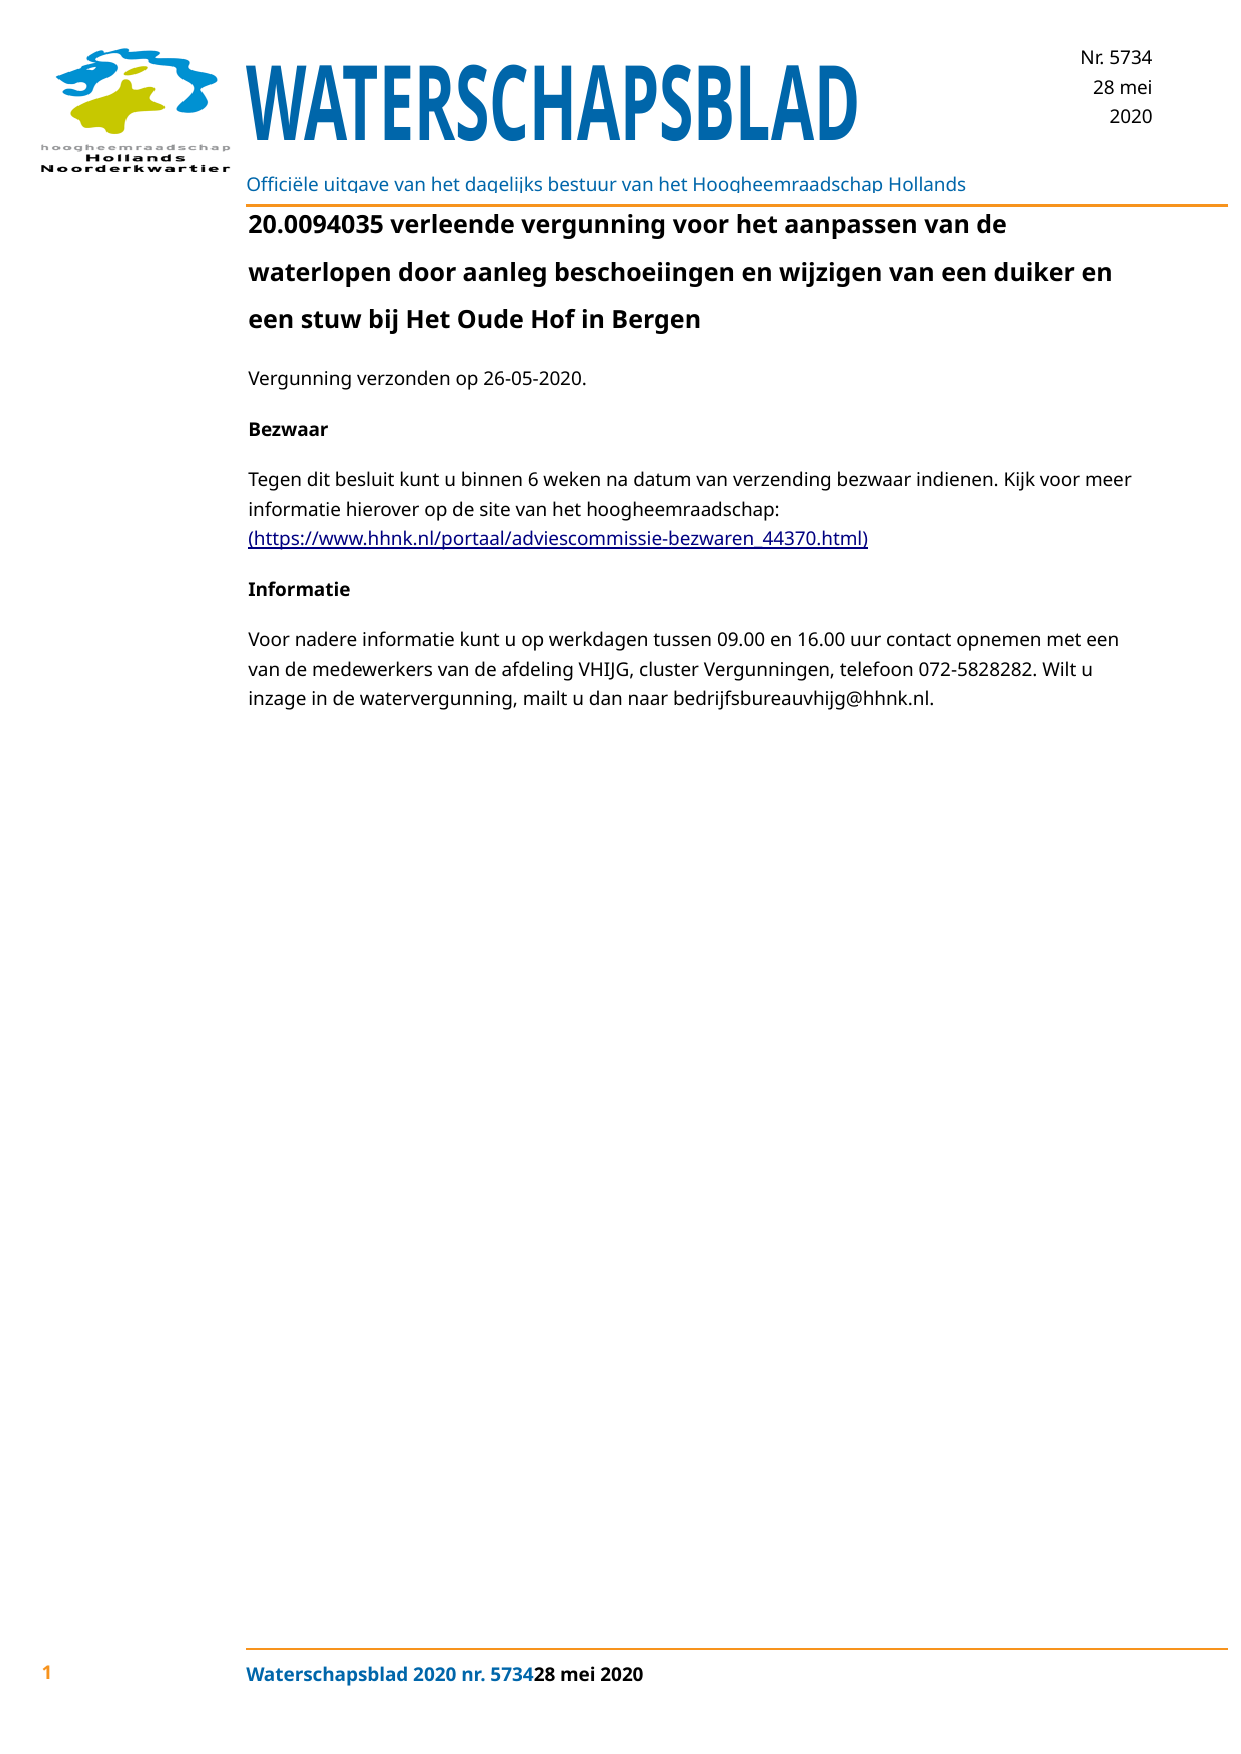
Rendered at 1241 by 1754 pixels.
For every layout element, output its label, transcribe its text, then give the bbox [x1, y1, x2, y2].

text Tegen dit besluit kunt u binnen 6 weken na datum van verzending bezwaar indienen. Kijk voor meer informatie hierover op de site van het hoogheemraadschap: (https://www.hhnk.nl/portaal/adviescommissie-bezwaren_44370.html) [248, 466, 1152, 551]
text 20.0094035 verleende vergunning voor het aanpassen van de waterlopen door aanleg beschoeiingen en wijzigen van een duiker en een stuw bij Het Oude Hof in Bergen [248, 207, 1152, 336]
text Bezwaar [248, 416, 1152, 442]
text Informatie [248, 576, 1152, 602]
text Voor nadere informatie kunt u op werkdagen tussen 09.00 en 16.00 uur contact opnemen met een van de medewerkers van de afdeling VHIJG, cluster Vergunningen, telefoon 072-5828282. Wilt u inzage in de watervergunning, mailt u dan naar bedrijfsbureauvhijg@hhnk.nl. [248, 626, 1152, 711]
text Vergunning verzonden op 26-05-2020. [248, 366, 1152, 391]
picture [41, 47, 231, 172]
